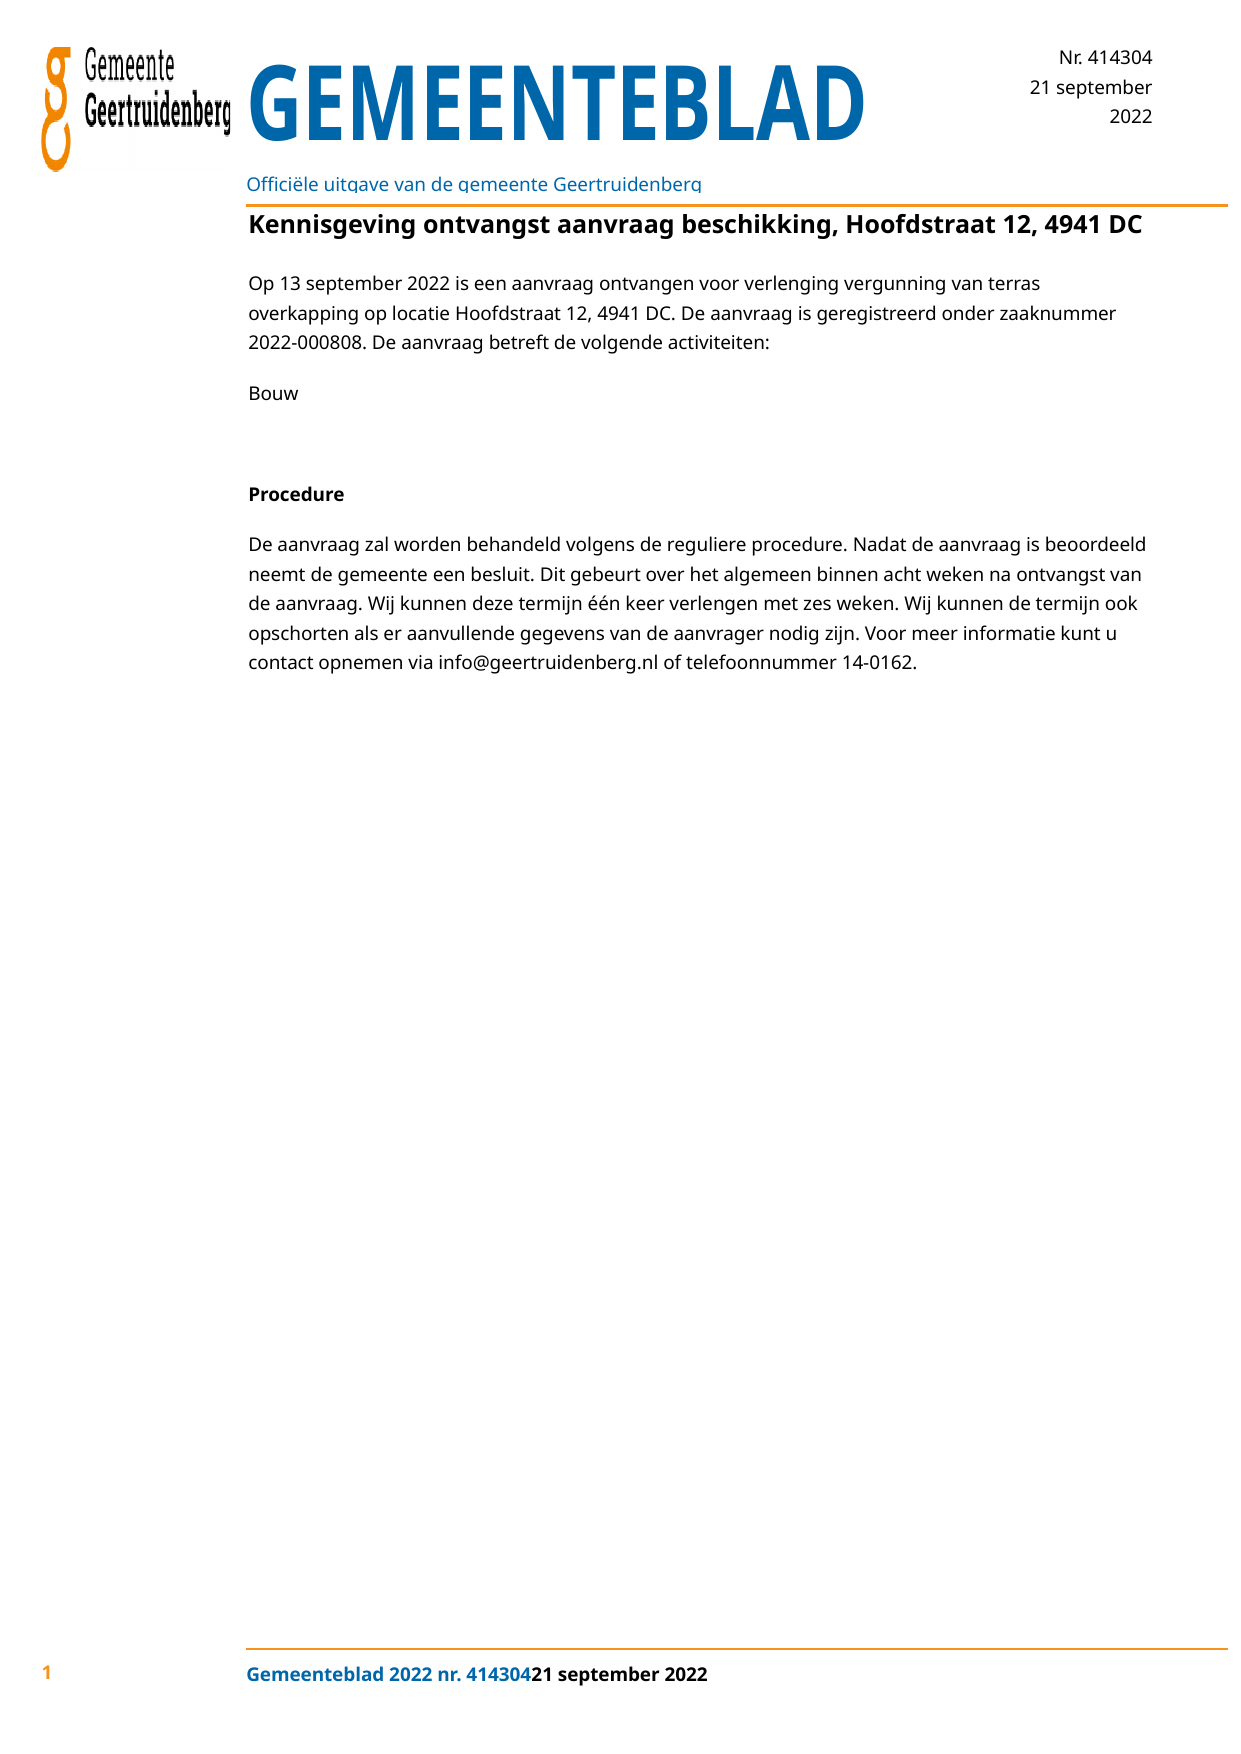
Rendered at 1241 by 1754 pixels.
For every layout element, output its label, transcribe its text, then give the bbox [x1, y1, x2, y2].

text De aanvraag zal worden behandeld volgens de reguliere procedure. Nadat de aanvraag is beoordeeld neemt de gemeente een besluit. Dit gebeurt over het algemeen binnen acht weken na ontvangst van de aanvraag. Wij kunnen deze termijn één keer verlengen met zes weken. Wij kunnen de termijn ook opschorten als er aanvullende gegevens van de aanvrager nodig zijn. Voor meer informatie kunt u contact opnemen via info@geertruidenberg.nl of telefoonnummer 14-0162. [248, 531, 1152, 675]
text Op 13 september 2022 is een aanvraag ontvangen voor verlenging vergunning van terras overkapping op locatie Hoofdstraat 12, 4941 DC. De aanvraag is geregistreerd onder zaaknummer 2022-000808. De aanvraag betreft de volgende activiteiten: [248, 270, 1152, 355]
text Procedure [248, 481, 1152, 506]
text Kennisgeving ontvangst aanvraag beschikking, Hoofdstraat 12, 4941 DC [248, 207, 1152, 241]
text Bouw [248, 380, 1152, 406]
picture [41, 47, 231, 172]
